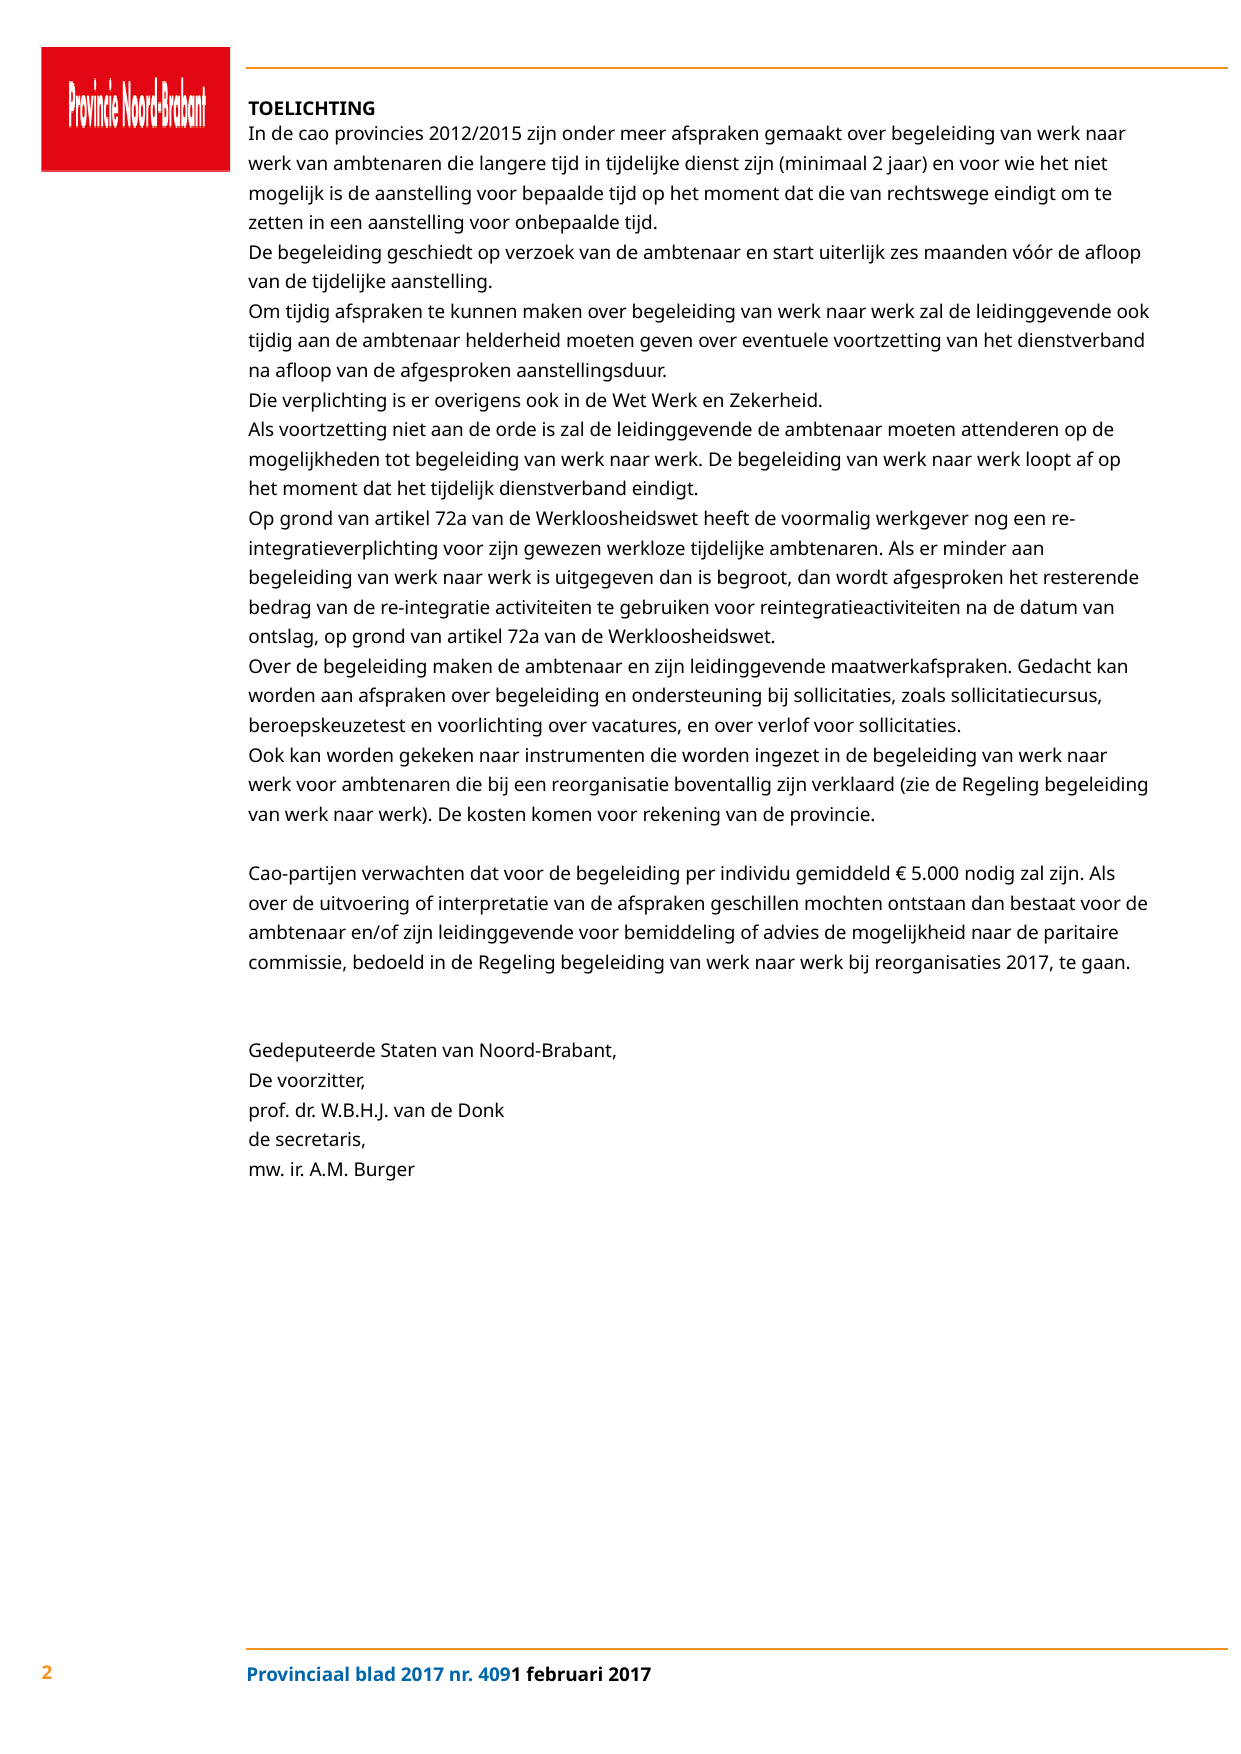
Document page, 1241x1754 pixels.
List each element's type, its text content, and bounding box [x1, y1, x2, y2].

text De begeleiding geschiedt op verzoek van de ambtenaar en start uiterlijk zes maanden vóór de afloop van de tijdelijke aanstelling. [248, 239, 1152, 294]
text In de cao provincies 2012/2015 zijn onder meer afspraken gemaakt over begeleiding van werk naar werk van ambtenaren die langere tijd in tijdelijke dienst zijn (minimaal 2 jaar) en voor wie het niet mogelijk is de aanstelling voor bepaalde tijd op het moment dat die van rechtswege eindigt om te zetten in een aanstelling voor onbepaalde tijd. [248, 121, 1152, 235]
text prof. dr. W.B.H.J. van de Donk [248, 1097, 1152, 1123]
text Die verplichting is er overigens ook in de Wet Werk en Zekerheid. [248, 387, 1152, 413]
text Als voortzetting niet aan de orde is zal de leidinggevende de ambtenaar moeten attenderen op de mogelijkheden tot begeleiding van werk naar werk. De begeleiding van werk naar werk loopt af op het moment dat het tijdelijk dienstverband eindigt. [248, 416, 1152, 501]
text Op grond van artikel 72a van de Werkloosheidswet heeft de voormalig werkgever nog een re-integratieverplichting voor zijn gewezen werkloze tijdelijke ambtenaren. Als er minder aan begeleiding van werk naar werk is uitgegeven dan is begroot, dan wordt afgesproken het resterende bedrag van de re-integratie activiteiten te gebruiken voor reintegratieactiviteiten na de datum van ontslag, op grond van artikel 72a van de Werkloosheidswet. [248, 505, 1152, 649]
text Om tijdig afspraken te kunnen maken over begeleiding van werk naar werk zal de leidinggevende ook tijdig aan de ambtenaar helderheid moeten geven over eventuele voortzetting van het dienstverband na afloop van de afgesproken aanstellingsduur. [248, 298, 1152, 383]
text De voorzitter, [248, 1067, 1152, 1093]
text TOELICHTING [248, 95, 1152, 121]
text mw. ir. A.M. Burger [248, 1156, 1152, 1182]
picture [41, 47, 231, 172]
text de secretaris, [248, 1126, 1152, 1152]
text Cao-partijen verwachten dat voor de begeleiding per individu gemiddeld € 5.000 nodig zal zijn. Als over de uitvoering of interpretatie van de afspraken geschillen mochten ontstaan dan bestaat voor de ambtenaar en/of zijn leidinggevende voor bemiddeling of advies de mogelijkheid naar de paritaire commissie, bedoeld in de Regeling begeleiding van werk naar werk bij reorganisaties 2017, te gaan. [248, 860, 1152, 975]
text Gedeputeerde Staten van Noord-Brabant, [248, 1038, 1152, 1063]
text Ook kan worden gekeken naar instrumenten die worden ingezet in de begeleiding van werk naar werk voor ambtenaren die bij een reorganisatie boventallig zijn verklaard (zie de Regeling begeleiding van werk naar werk). De kosten komen voor rekening van de provincie. [248, 742, 1152, 827]
text Over de begeleiding maken de ambtenaar en zijn leidinggevende maatwerkafspraken. Gedacht kan worden aan afspraken over begeleiding en ondersteuning bij sollicitaties, zoals sollicitatiecursus, beroepskeuzetest en voorlichting over vacatures, en over verlof voor sollicitaties. [248, 653, 1152, 738]
